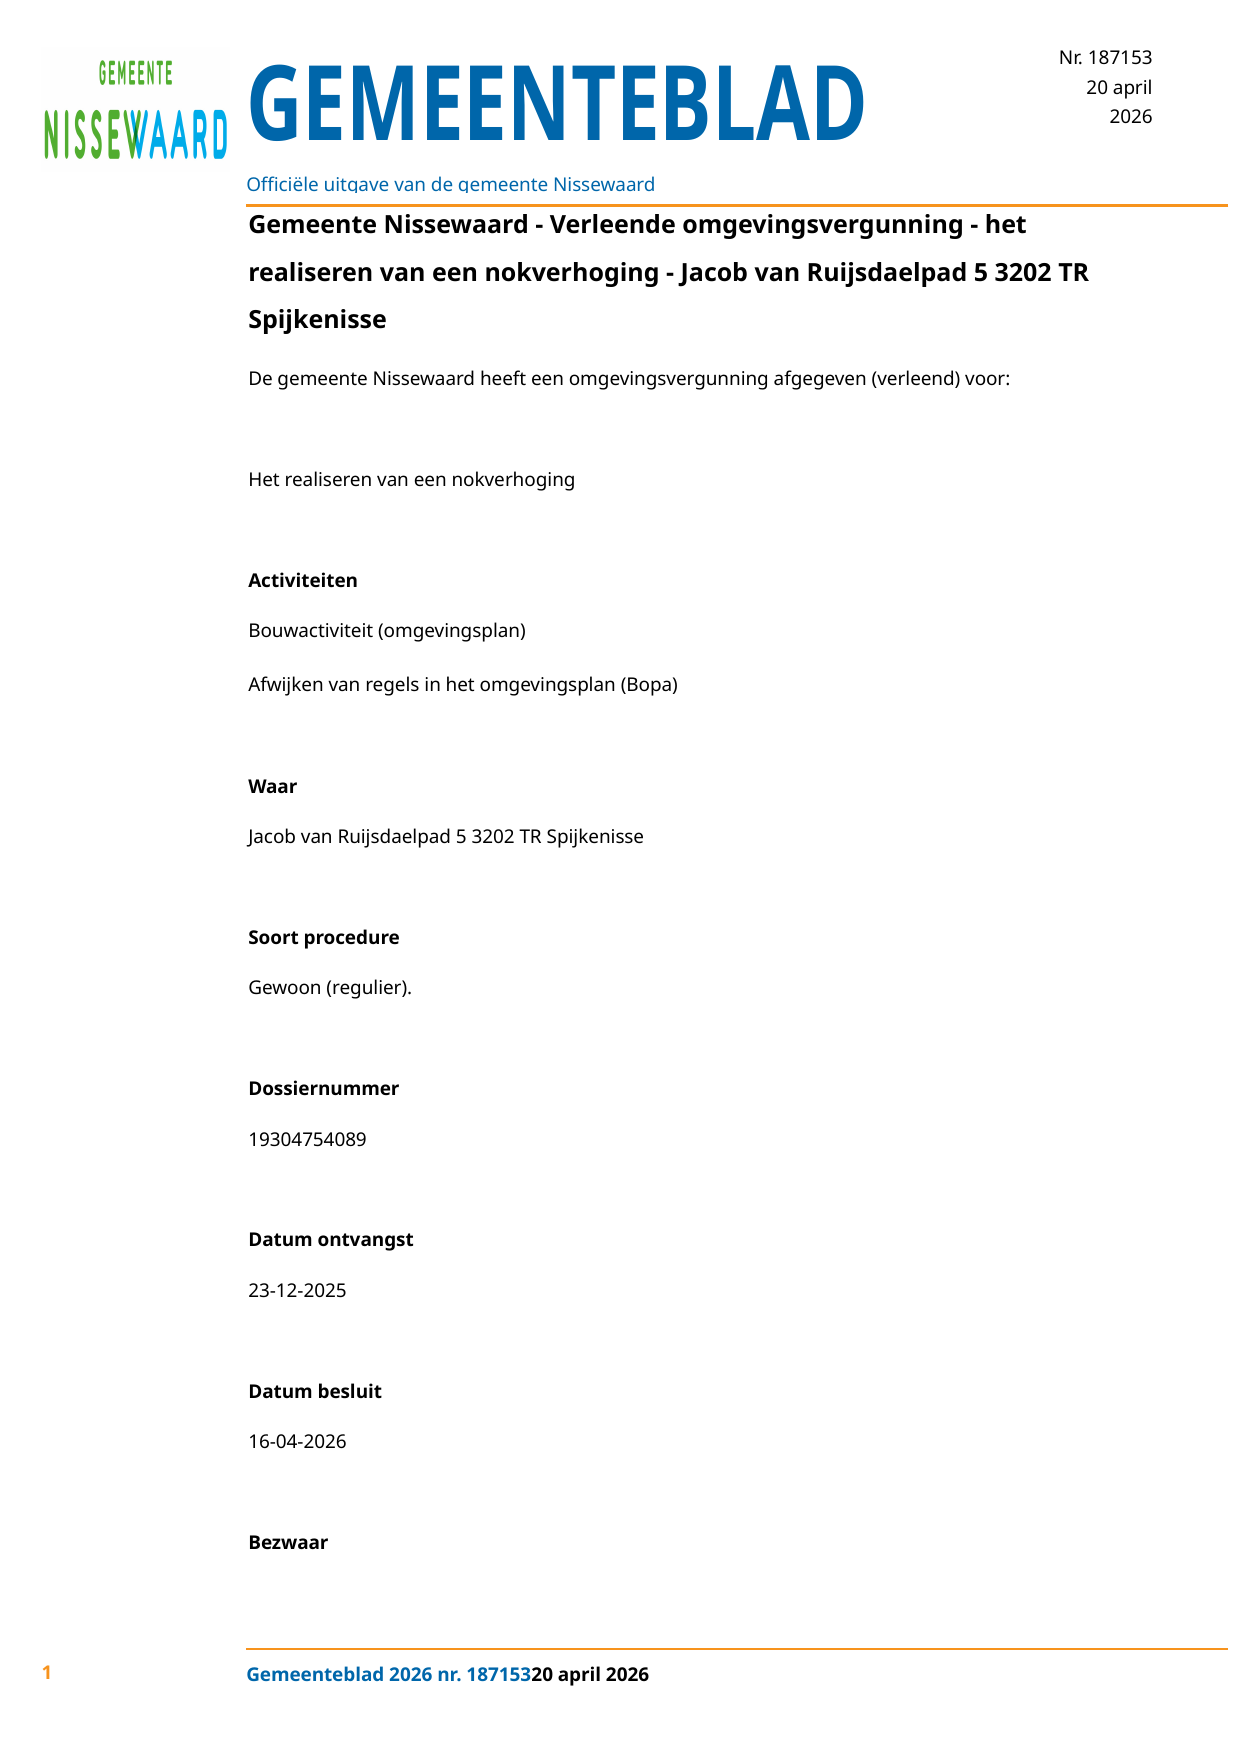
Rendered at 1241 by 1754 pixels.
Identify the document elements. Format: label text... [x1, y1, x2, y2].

text 16-04-2026 [248, 1428, 1152, 1454]
picture [41, 47, 231, 172]
text Bezwaar [248, 1529, 1152, 1555]
text De gemeente Nissewaard heeft een omgevingsvergunning afgegeven (verleend) voor: [248, 366, 1152, 391]
text Gewoon (regulier). [248, 974, 1152, 1000]
text Soort procedure [248, 924, 1152, 950]
text 23-12-2025 [248, 1277, 1152, 1303]
text Afwijken van regels in het omgevingsplan (Bopa)﻿ [248, 668, 1152, 697]
text Het realiseren van een nokverhoging [248, 466, 1152, 492]
text Jacob van Ruijsdaelpad 5 3202 TR Spijkenisse [248, 823, 1152, 849]
text Gemeente Nissewaard - Verleende omgevingsvergunning - het realiseren van een nokverhoging - Jacob van Ruijsdaelpad 5 3202 TR Spijkenisse [248, 207, 1152, 336]
text 19304754089 [248, 1126, 1152, 1151]
text Datum ontvangst [248, 1227, 1152, 1252]
text Dossiernummer [248, 1075, 1152, 1101]
text Datum besluit [248, 1378, 1152, 1403]
text Waar [248, 773, 1152, 798]
text Activiteiten [248, 567, 1152, 593]
text Bouwactiviteit (omgevingsplan) [248, 618, 1152, 643]
